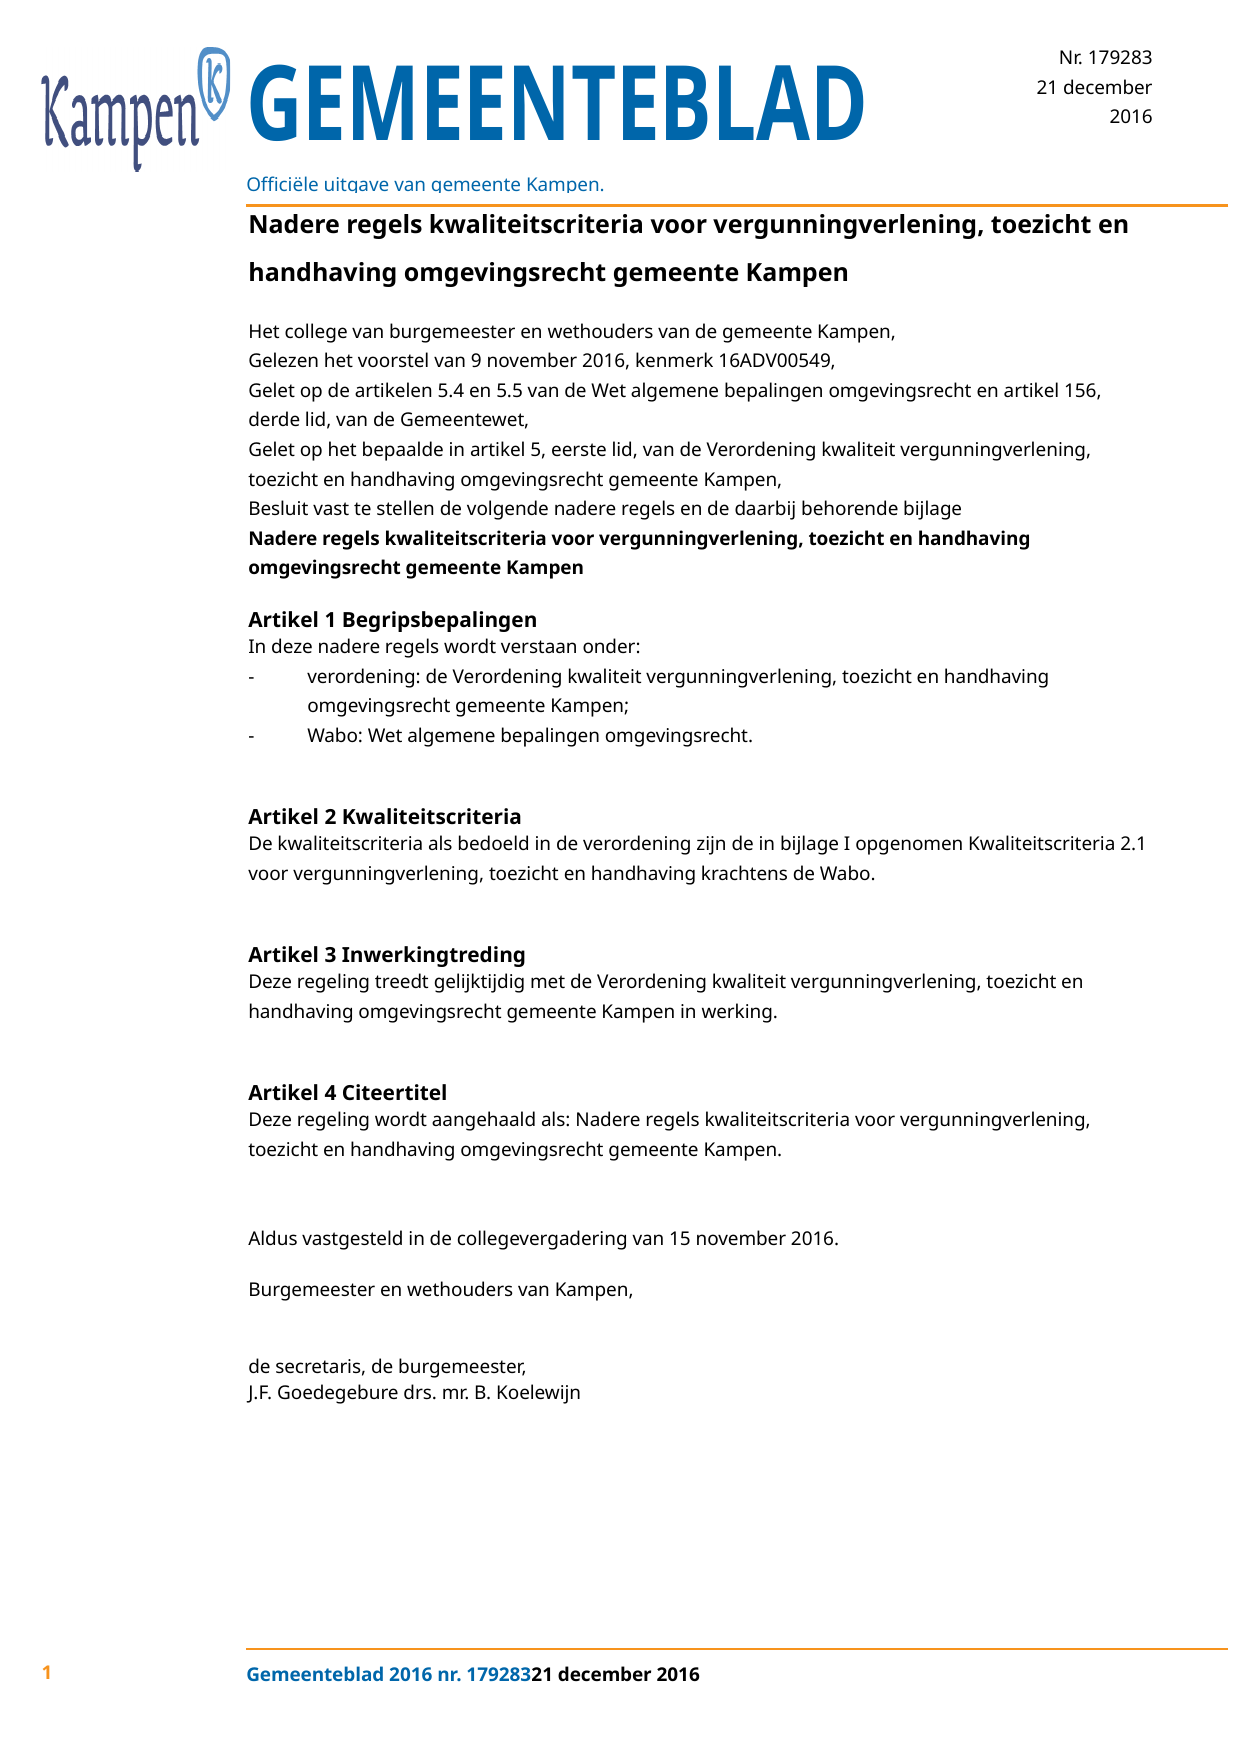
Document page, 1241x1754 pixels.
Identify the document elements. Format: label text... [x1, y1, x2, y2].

text Artikel 2 Kwaliteitscriteria [248, 802, 1152, 831]
text De kwaliteitscriteria als bedoeld in de verordening zijn de in bijlage I opgenomen Kwaliteitscriteria 2.1 voor vergunningverlening, toezicht en handhaving krachtens de Wabo. [248, 831, 1152, 886]
text Deze regeling treedt gelijktijdig met de Verordening kwaliteit vergunningverlening, toezicht en handhaving omgevingsrecht gemeente Kampen in werking. [248, 969, 1152, 1024]
text J.F. Goedegebure drs. mr. B. Koelewijn [248, 1379, 1152, 1405]
text Deze regeling wordt aangehaald als: Nadere regels kwaliteitscriteria voor vergunningverlening, toezicht en handhaving omgevingsrecht gemeente Kampen. [248, 1107, 1152, 1162]
text de secretaris, de burgemeester, [248, 1354, 1152, 1379]
text Gelet op het bepaalde in artikel 5, eerste lid, van de Verordening kwaliteit vergunningverlening, toezicht en handhaving omgevingsrecht gemeente Kampen, [248, 436, 1152, 492]
text Het college van burgemeester en wethouders van de gemeente Kampen, [248, 318, 1152, 344]
list Wabo: Wet algemene bepalingen omgevingsrecht. [248, 722, 1152, 748]
text Aldus vastgesteld in de collegevergadering van 15 november 2016. [248, 1225, 1152, 1251]
text In deze nadere regels wordt verstaan onder: [248, 633, 1152, 659]
text Gelezen het voorstel van 9 november 2016, kenmerk 16ADV00549, [248, 347, 1152, 373]
list verordening: de Verordening kwaliteit vergunningverlening, toezicht en handhaving omgevingsrecht gemeente Kampen; [248, 663, 1152, 718]
text Artikel 1 Begripsbepalingen [248, 605, 1152, 633]
text Artikel 4 Citeertitel [248, 1078, 1152, 1107]
text Gelet op de artikelen 5.4 en 5.5 van de Wet algemene bepalingen omgevingsrecht en artikel 156, derde lid, van de Gemeentewet, [248, 377, 1152, 432]
text Nadere regels kwaliteitscriteria voor vergunningverlening, toezicht en handhaving omgevingsrecht gemeente Kampen [248, 525, 1152, 580]
text Artikel 3 Inwerkingtreding [248, 940, 1152, 969]
text Burgemeester en wethouders van Kampen, [248, 1276, 1152, 1302]
text Besluit vast te stellen de volgende nadere regels en de daarbij behorende bijlage [248, 495, 1152, 521]
text Nadere regels kwaliteitscriteria voor vergunningverlening, toezicht en handhaving omgevingsrecht gemeente Kampen [248, 207, 1152, 288]
picture [41, 47, 231, 172]
